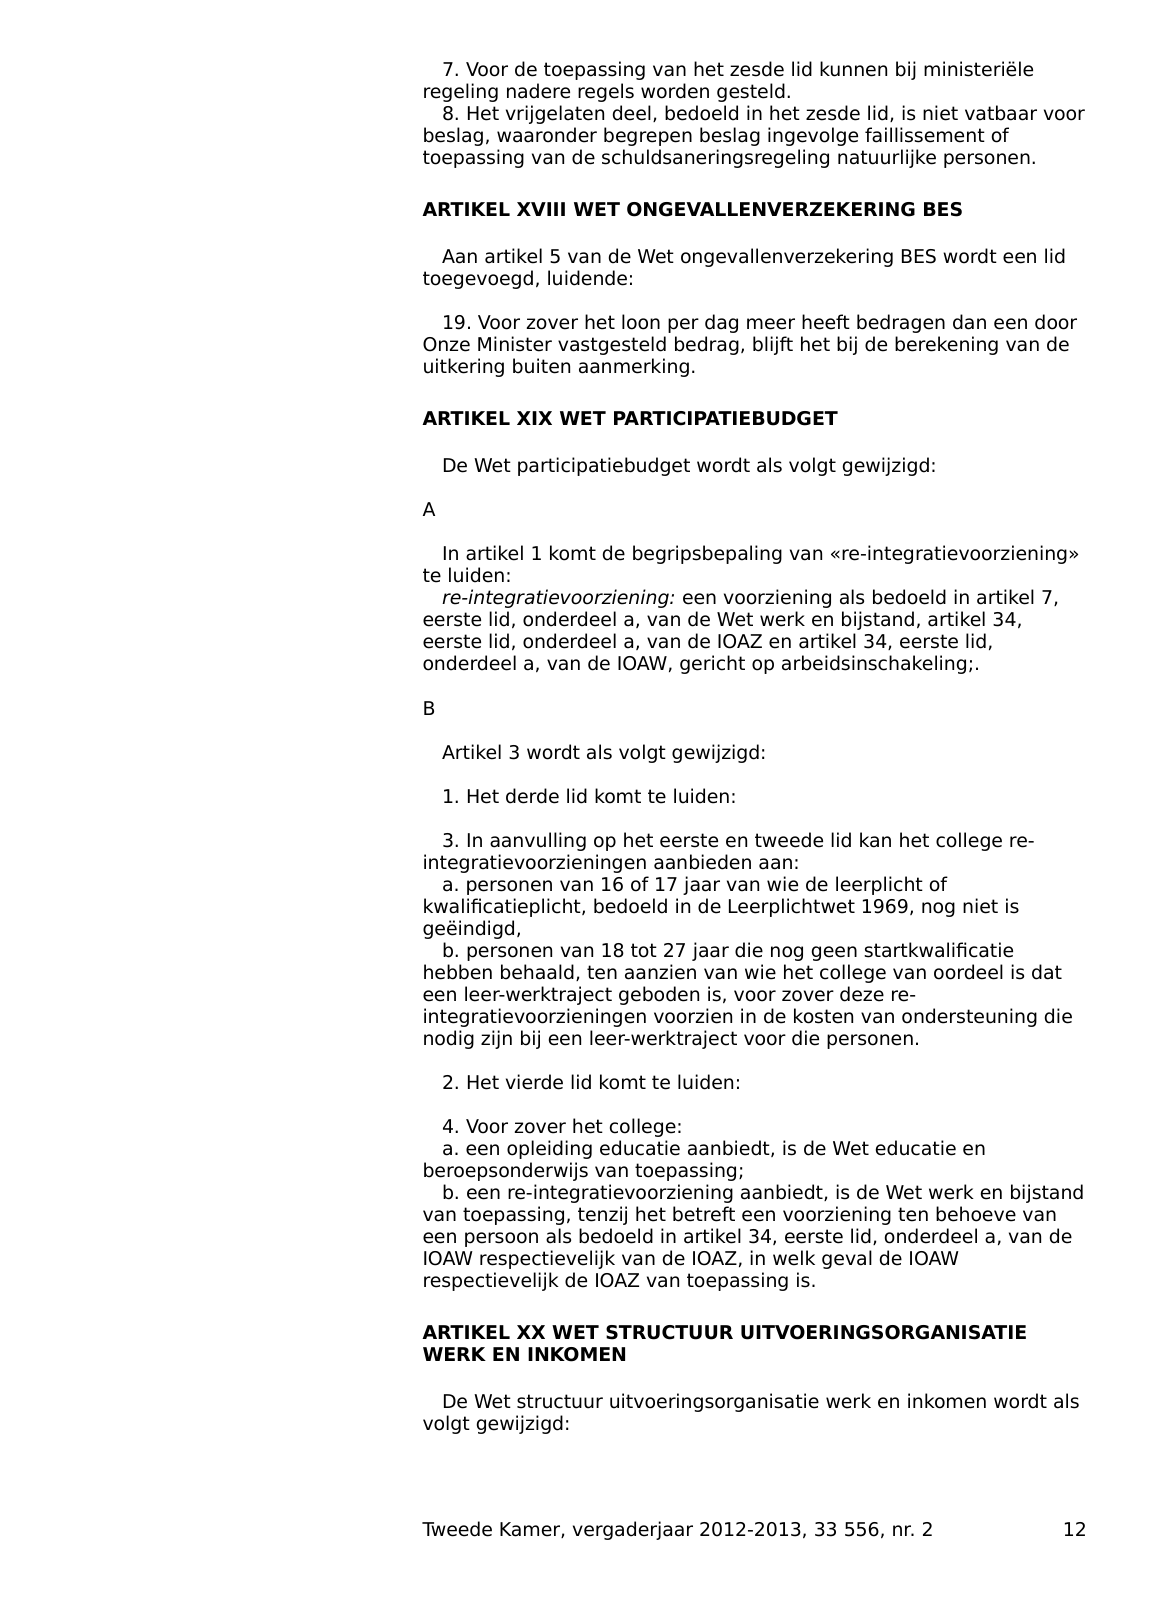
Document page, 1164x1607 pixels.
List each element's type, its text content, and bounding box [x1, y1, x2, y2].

text b. een re-integratievoorziening aanbiedt, is de Wet werk en bijstand van toepassing, tenzij het betreft een voorziening ten behoeve van een persoon als bedoeld in artikel 34, eerste lid, onderdeel a, van de IOAW respectievelijk van de IOAZ, in welk geval de IOAW respectievelijk de IOAZ van toepassing is. [422, 1182, 1087, 1292]
text De Wet structuur uitvoeringsorganisatie werk en inkomen wordt als volgt gewijzigd: [422, 1391, 1087, 1435]
text 7. Voor de toepassing van het zesde lid kunnen bij ministeriële regeling nadere regels worden gesteld. [422, 59, 1087, 103]
text Aan artikel 5 van de Wet ongevallenverzekering BES wordt een lid toegevoegd, luidende: [422, 246, 1087, 290]
subtitle ARTIKEL XX WET STRUCTUUR UITVOERINGSORGANISATIE WERK EN INKOMEN [422, 1322, 1087, 1366]
text a. een opleiding educatie aanbiedt, is de Wet educatie en beroepsonderwijs van toepassing; [422, 1138, 1087, 1182]
text 8. Het vrijgelaten deel, bedoeld in het zesde lid, is niet vatbaar voor beslag, waaronder begrepen beslag ingevolge faillissement of toepassing van de schuldsaneringsregeling natuurlijke personen. [422, 103, 1087, 169]
text B [422, 697, 1087, 719]
text 4. Voor zover het college: [422, 1116, 1087, 1138]
text 3. In aanvulling op het eerste en tweede lid kan het college re-integratievoorzieningen aanbieden aan: [422, 830, 1087, 874]
text Artikel 3 wordt als volgt gewijzigd: [422, 742, 1087, 763]
text A [422, 499, 1087, 521]
text re-integratievoorziening: een voorziening als bedoeld in artikel 7, eerste lid, onderdeel a, van de Wet werk en bijstand, artikel 34, eerste lid, onderdeel a, van de IOAZ en artikel 34, eerste lid, onderdeel a, van de IOAW, gericht op arbeidsinschakeling;. [422, 587, 1087, 675]
text In artikel 1 komt de begripsbepaling van «re-integratievoorziening» te luiden: [422, 543, 1087, 587]
text 1. Het derde lid komt te luiden: [422, 786, 1087, 808]
text De Wet participatiebudget wordt als volgt gewijzigd: [422, 455, 1087, 477]
text b. personen van 18 tot 27 jaar die nog geen startkwalificatie hebben behaald, ten aanzien van wie het college van oordeel is dat een leer-werktraject geboden is, voor zover deze re-integratievoorzieningen voorzien in de kosten van ondersteuning die nodig zijn bij een leer-werktraject voor die personen. [422, 940, 1087, 1050]
text 19. Voor zover het loon per dag meer heeft bedragen dan een door Onze Minister vastgesteld bedrag, blijft het bij de berekening van de uitkering buiten aanmerking. [422, 312, 1087, 378]
subtitle ARTIKEL XVIII WET ONGEVALLENVERZEKERING BES [422, 199, 1087, 221]
subtitle ARTIKEL XIX WET PARTICIPATIEBUDGET [422, 408, 1087, 430]
text 2. Het vierde lid komt te luiden: [422, 1072, 1087, 1094]
text a. personen van 16 of 17 jaar van wie de leerplicht of kwalificatieplicht, bedoeld in de Leerplichtwet 1969, nog niet is geëindigd, [422, 874, 1087, 940]
